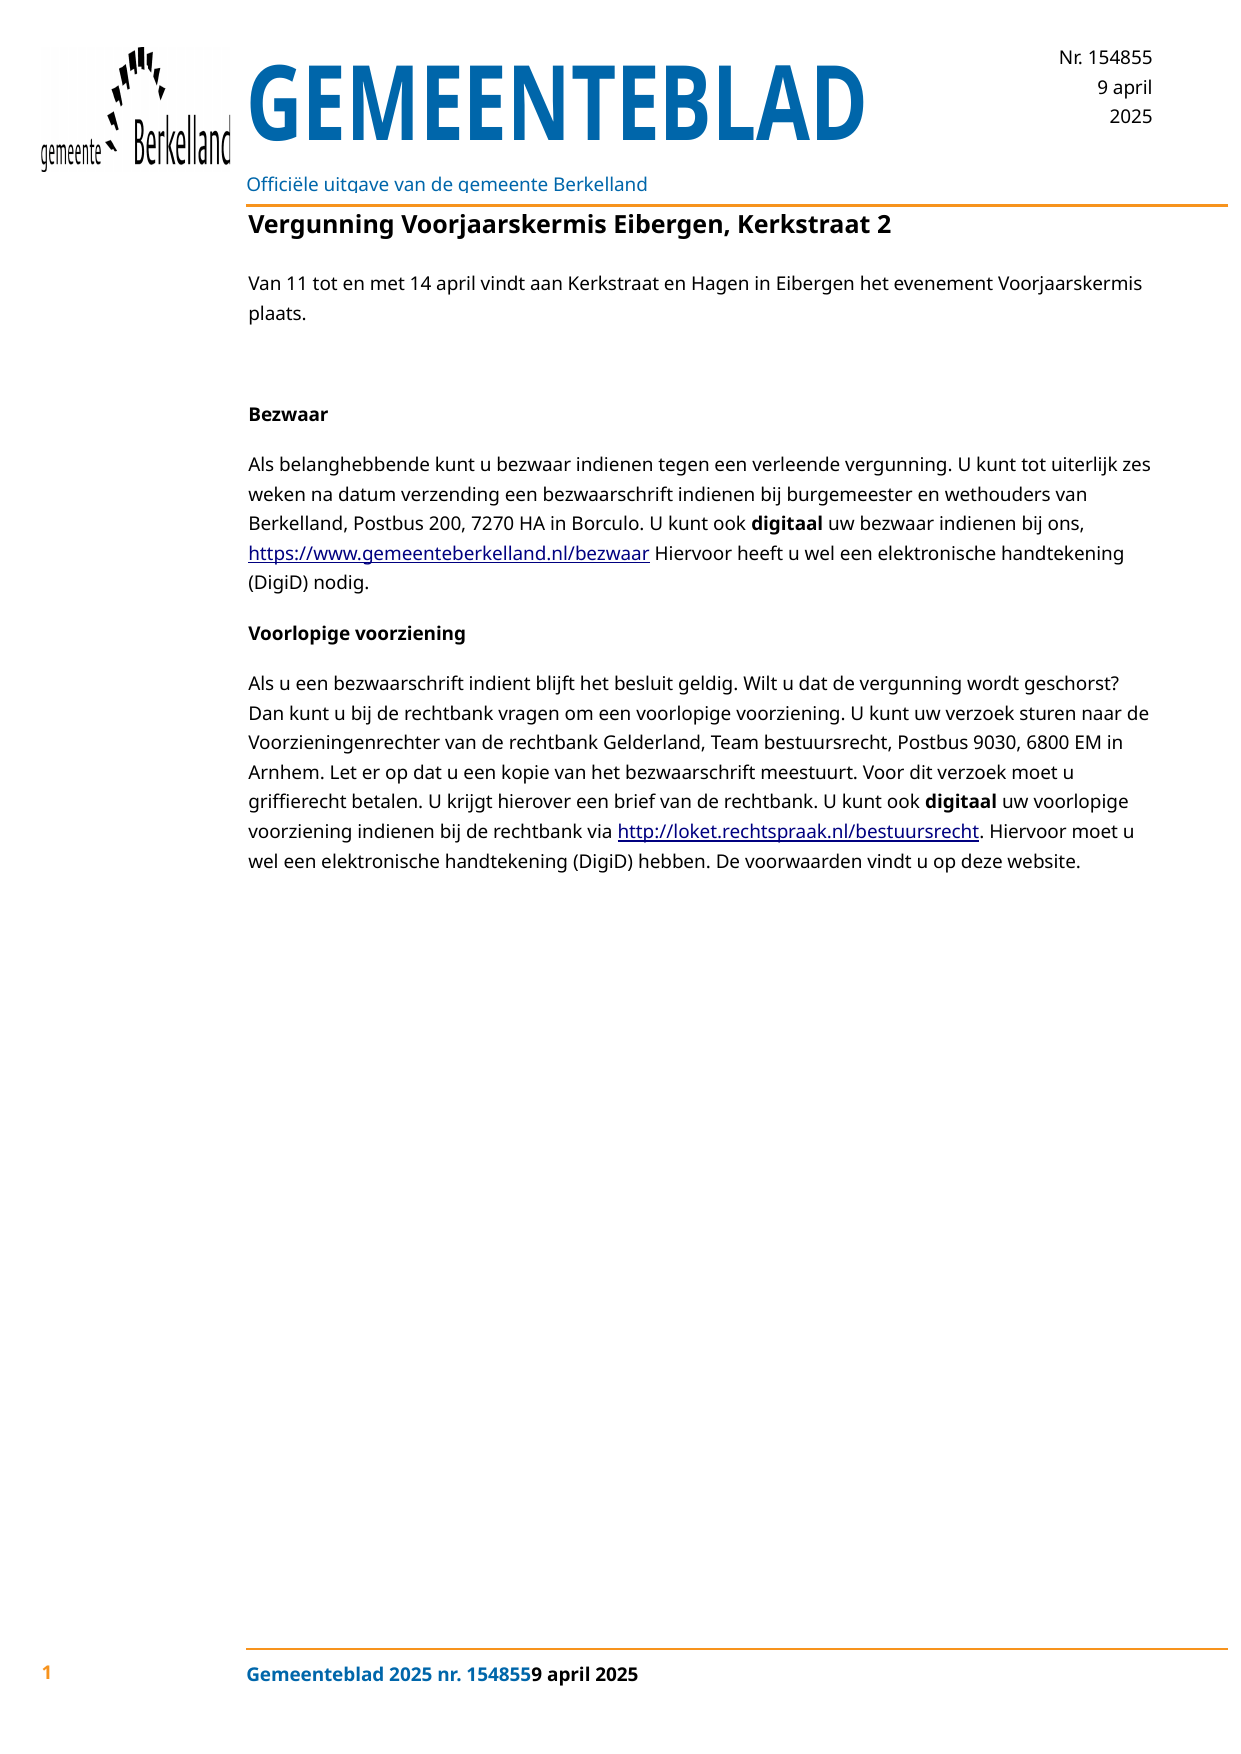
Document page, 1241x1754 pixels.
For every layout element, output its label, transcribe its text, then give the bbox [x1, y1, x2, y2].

text Als u een bezwaarschrift indient blijft het besluit geldig. Wilt u dat de vergunning wordt geschorst? Dan kunt u bij de rechtbank vragen om een voorlopige voorziening. U kunt uw verzoek sturen naar de Voorzieningenrechter van de rechtbank Gelderland, Team bestuursrecht, Postbus 9030, 6800 EM in Arnhem. Let er op dat u een kopie van het bezwaarschrift meestuurt. Voor dit verzoek moet u griffierecht betalen. U krijgt hierover een brief van de rechtbank. U kunt ook digitaal uw voorlopige voorziening indienen bij de rechtbank via http://loket.rechtspraak.nl/bestuursrecht. Hiervoor moet u wel een elektronische handtekening (DigiD) hebben. De voorwaarden vindt u op deze website. [248, 670, 1152, 873]
text Vergunning Voorjaarskermis Eibergen, Kerkstraat 2 [248, 207, 1152, 241]
picture [41, 47, 231, 172]
text Voorlopige voorziening [248, 620, 1152, 646]
text Als belanghebbende kunt u bezwaar indienen tegen een verleende vergunning. U kunt tot uiterlijk zes weken na datum verzending een bezwaarschrift indienen bij burgemeester en wethouders van Berkelland, Postbus 200, 7270 HA in Borculo. U kunt ook digitaal uw bezwaar indienen bij ons, https://www.gemeenteberkelland.nl/bezwaar Hiervoor heeft u wel een elektronische handtekening (DigiD) nodig. [248, 451, 1152, 595]
text Bezwaar [248, 401, 1152, 426]
text Van 11 tot en met 14 april vindt aan Kerkstraat en Hagen in Eibergen het evenement Voorjaarskermis plaats. [248, 270, 1152, 326]
